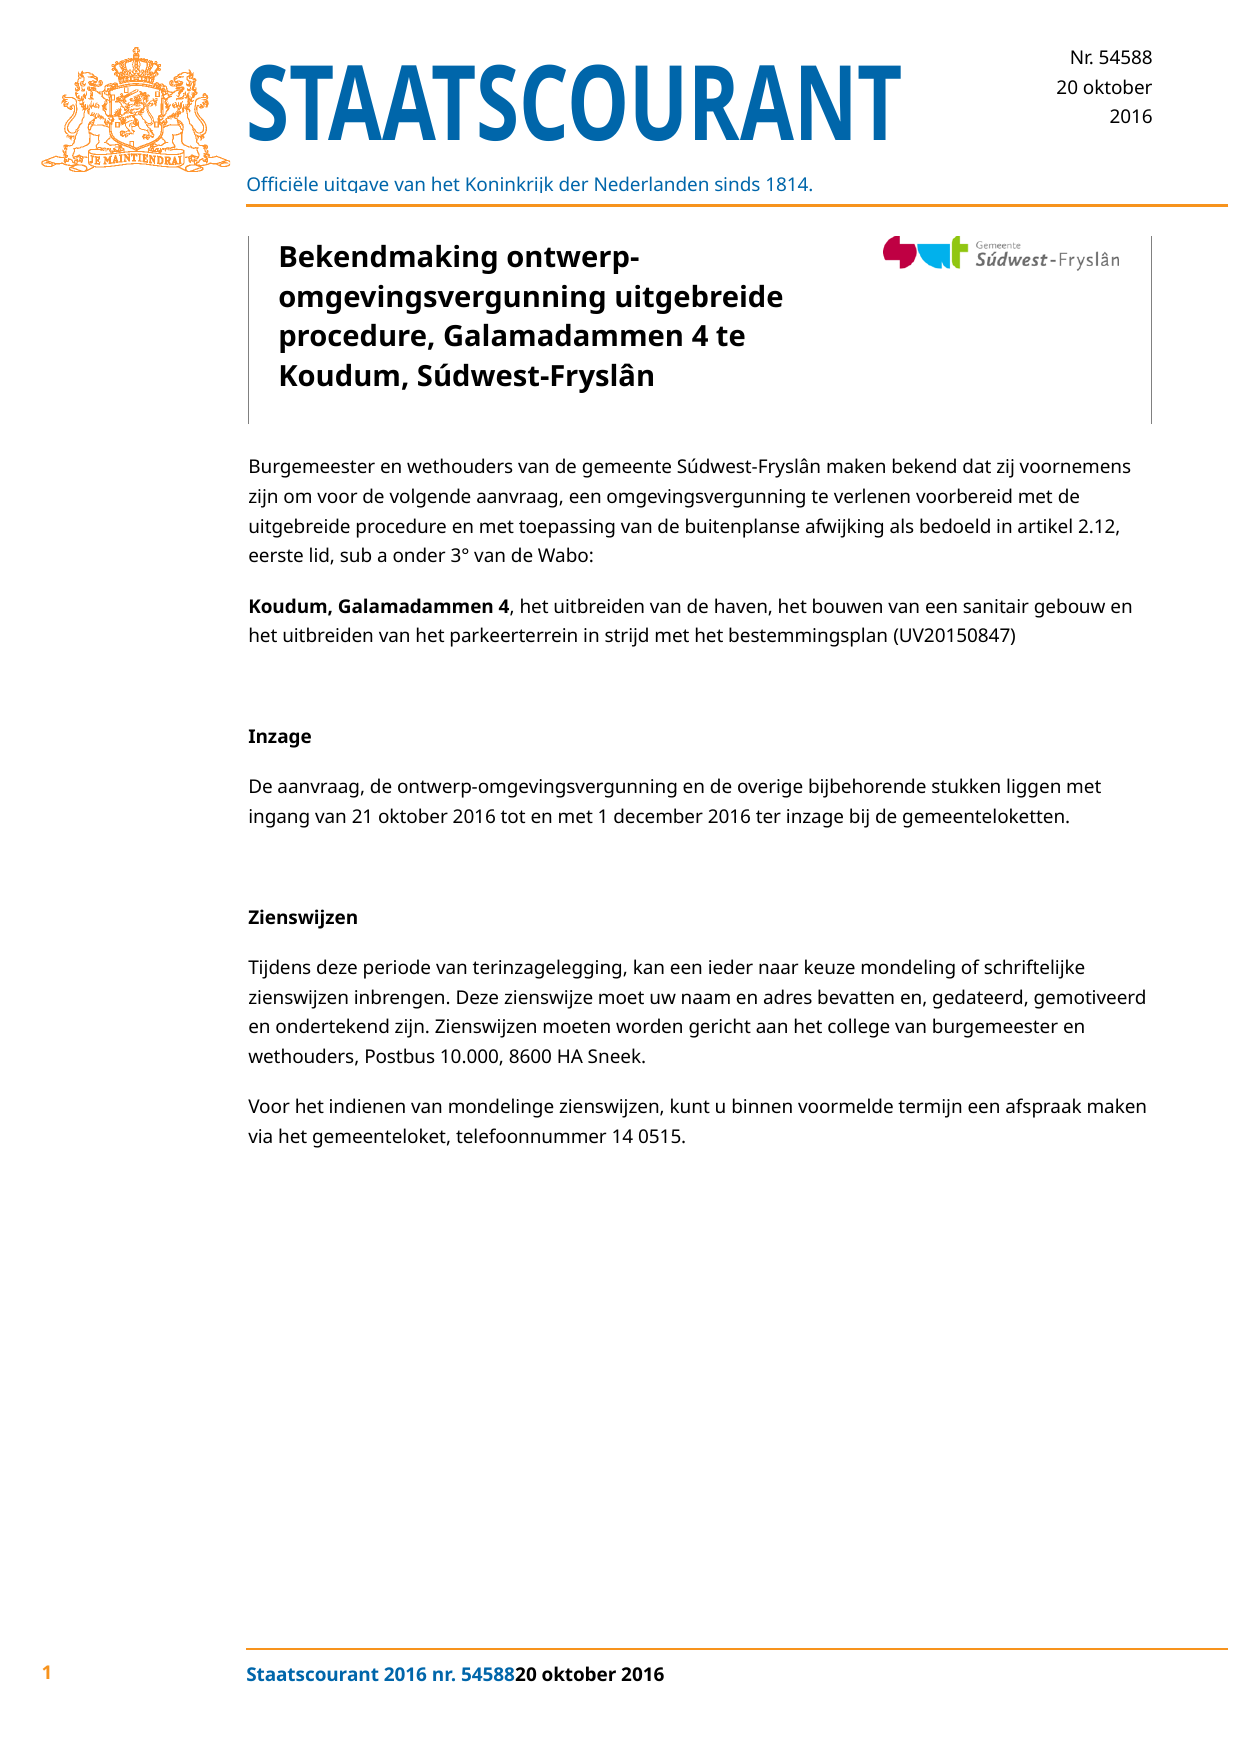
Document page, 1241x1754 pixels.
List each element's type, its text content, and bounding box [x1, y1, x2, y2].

text Burgemeester en wethouders van de gemeente Súdwest-Fryslân maken bekend dat zij voornemens zijn om voor de volgende aanvraag, een omgevingsvergunning te verlenen voorbereid met de uitgebreide procedure en met toepassing van de buitenplanse afwijking als bedoeld in artikel 2.12, eerste lid, sub a onder 3° van de Wabo: [248, 454, 1152, 568]
text Zienswijzen [248, 904, 1152, 930]
text De aanvraag, de ontwerp-omgevingsvergunning en de overige bijbehorende stukken liggen met ingang van 21 oktober 2016 tot en met 1 december 2016 ter inzage bij de gemeenteloketten. [248, 774, 1152, 829]
picture [41, 47, 231, 172]
text Koudum, Galamadammen 4, het uitbreiden van de haven, het bouwen van een sanitair gebouw en het uitbreiden van het parkeerterrein in strijd met het bestemmingsplan (UV20150847) [248, 593, 1152, 648]
table_header Bekendmaking ontwerp-omgevingsvergunning uitgebreide procedure, Galamadammen 4 te Koudum, Súdwest-Fryslân [249, 236, 850, 424]
text Inzage [248, 723, 1152, 749]
picture [882, 236, 1119, 272]
table_header [850, 236, 1151, 424]
text Voor het indienen van mondelinge zienswijzen, kunt u binnen voormelde termijn een afspraak maken via het gemeenteloket, telefoonnummer 14 0515. [248, 1094, 1152, 1149]
text Tijdens deze periode van terinzagelegging, kan een ieder naar keuze mondeling of schriftelijke zienswijzen inbrengen. Deze zienswijze moet uw naam en adres bevatten en, gedateerd, gemotiveerd en ondertekend zijn. Zienswijzen moeten worden gericht aan het college van burgemeester en wethouders, Postbus 10.000, 8600 HA Sneek. [248, 954, 1152, 1069]
